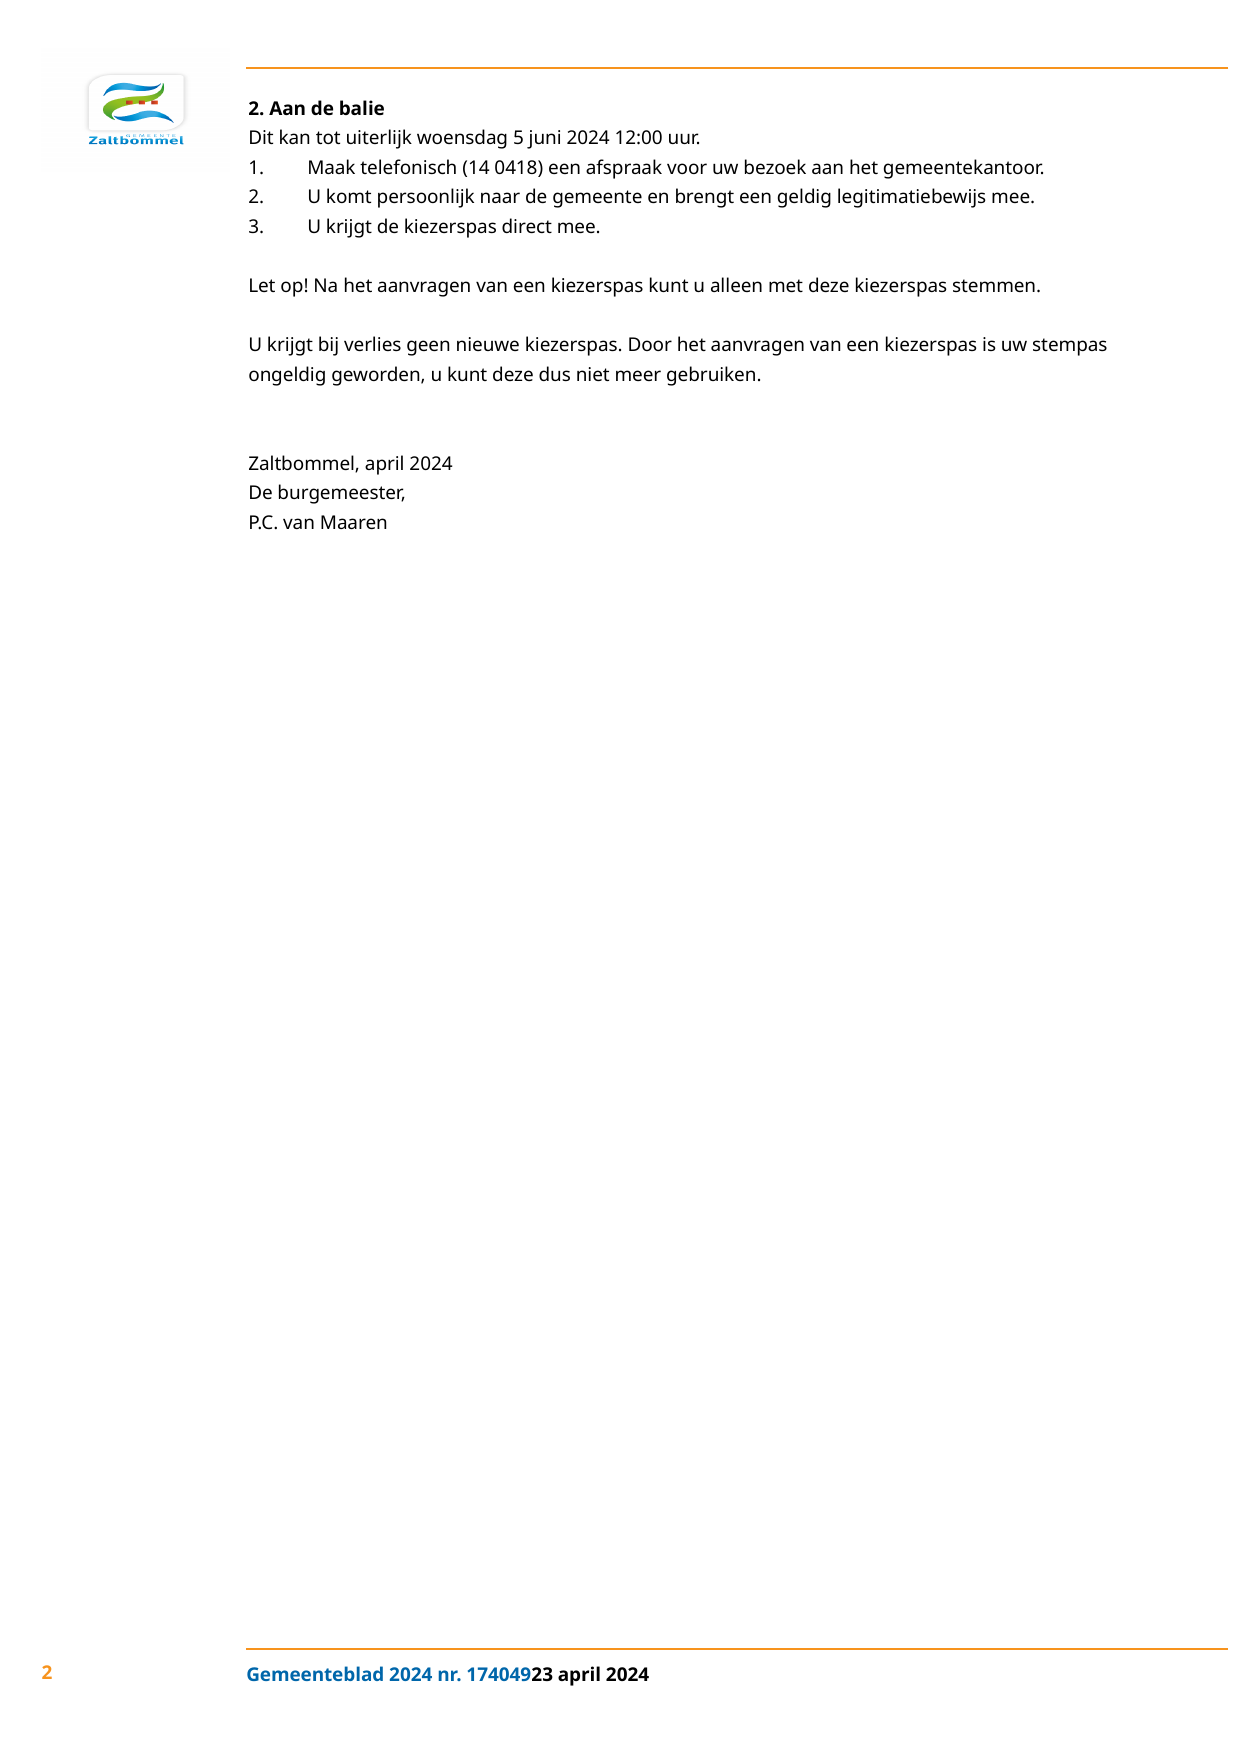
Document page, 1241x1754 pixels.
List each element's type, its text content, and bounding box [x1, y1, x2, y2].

text Zaltbommel, april 2024 [248, 450, 1152, 476]
list U krijgt de kiezerspas direct mee. [248, 213, 1152, 239]
text P.C. van Maaren [248, 509, 1152, 535]
text U krijgt bij verlies geen nieuwe kiezerspas. Door het aanvragen van een kiezerspas is uw stempas ongeldig geworden, u kunt deze dus niet meer gebruiken. [248, 331, 1152, 387]
text De burgemeester, [248, 479, 1152, 505]
text Dit kan tot uiterlijk woensdag 5 juni 2024 12:00 uur. [248, 124, 1152, 150]
text 2. Aan de balie [248, 95, 1152, 121]
list Maak telefonisch (14 0418) een afspraak voor uw bezoek aan het gemeentekantoor. [248, 154, 1152, 180]
text Let op! Na het aanvragen van een kiezerspas kunt u alleen met deze kiezerspas stemmen. [248, 272, 1152, 298]
list U komt persoonlijk naar de gemeente en brengt een geldig legitimatiebewijs mee. [248, 183, 1152, 209]
picture [41, 47, 231, 172]
